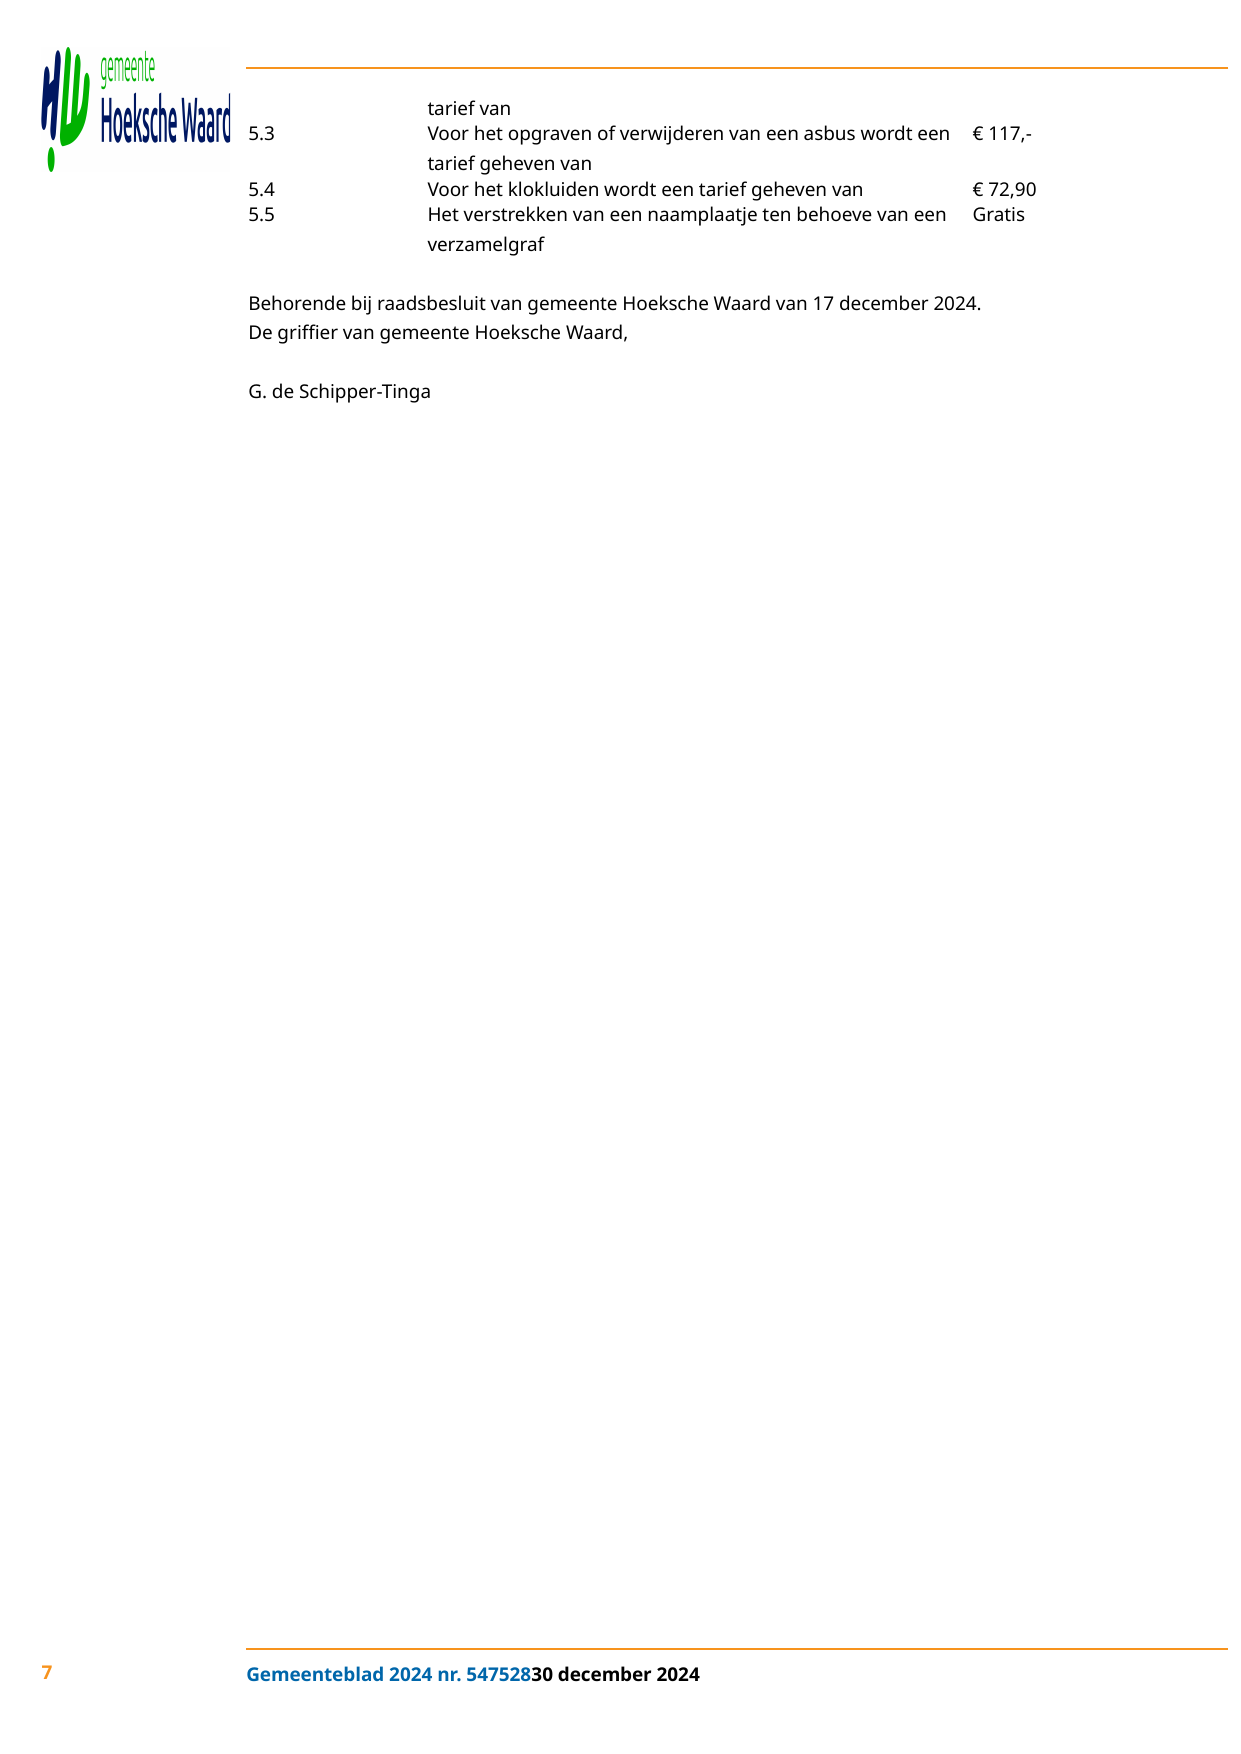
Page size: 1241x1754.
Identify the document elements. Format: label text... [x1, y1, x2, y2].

text Behorende bij raadsbesluit van gemeente Hoeksche Waard van 17 december 2024. [248, 290, 1152, 315]
table_cell 5.5 [248, 202, 427, 257]
table_cell € 72,90 [973, 176, 1152, 202]
table_cell Het verstrekken van een naamplaatje ten behoeve van een verzamelgraf [427, 202, 972, 257]
text De griffier van gemeente Hoeksche Waard, [248, 319, 1152, 345]
table_cell € 117,- [973, 121, 1152, 176]
table_cell Voor het opgraven of verwijderen van een asbus wordt een tarief geheven van [427, 121, 972, 176]
table_cell Gratis [973, 202, 1152, 257]
picture [41, 47, 231, 172]
table_cell [248, 95, 427, 121]
table_cell [973, 95, 1152, 121]
table_cell 5.3 [248, 121, 427, 176]
table_cell 5.4 [248, 176, 427, 202]
table_cell Voor het klokluiden wordt een tarief geheven van [427, 176, 972, 202]
table_cell tarief van [427, 95, 972, 121]
text G. de Schipper-Tinga [248, 378, 1152, 404]
